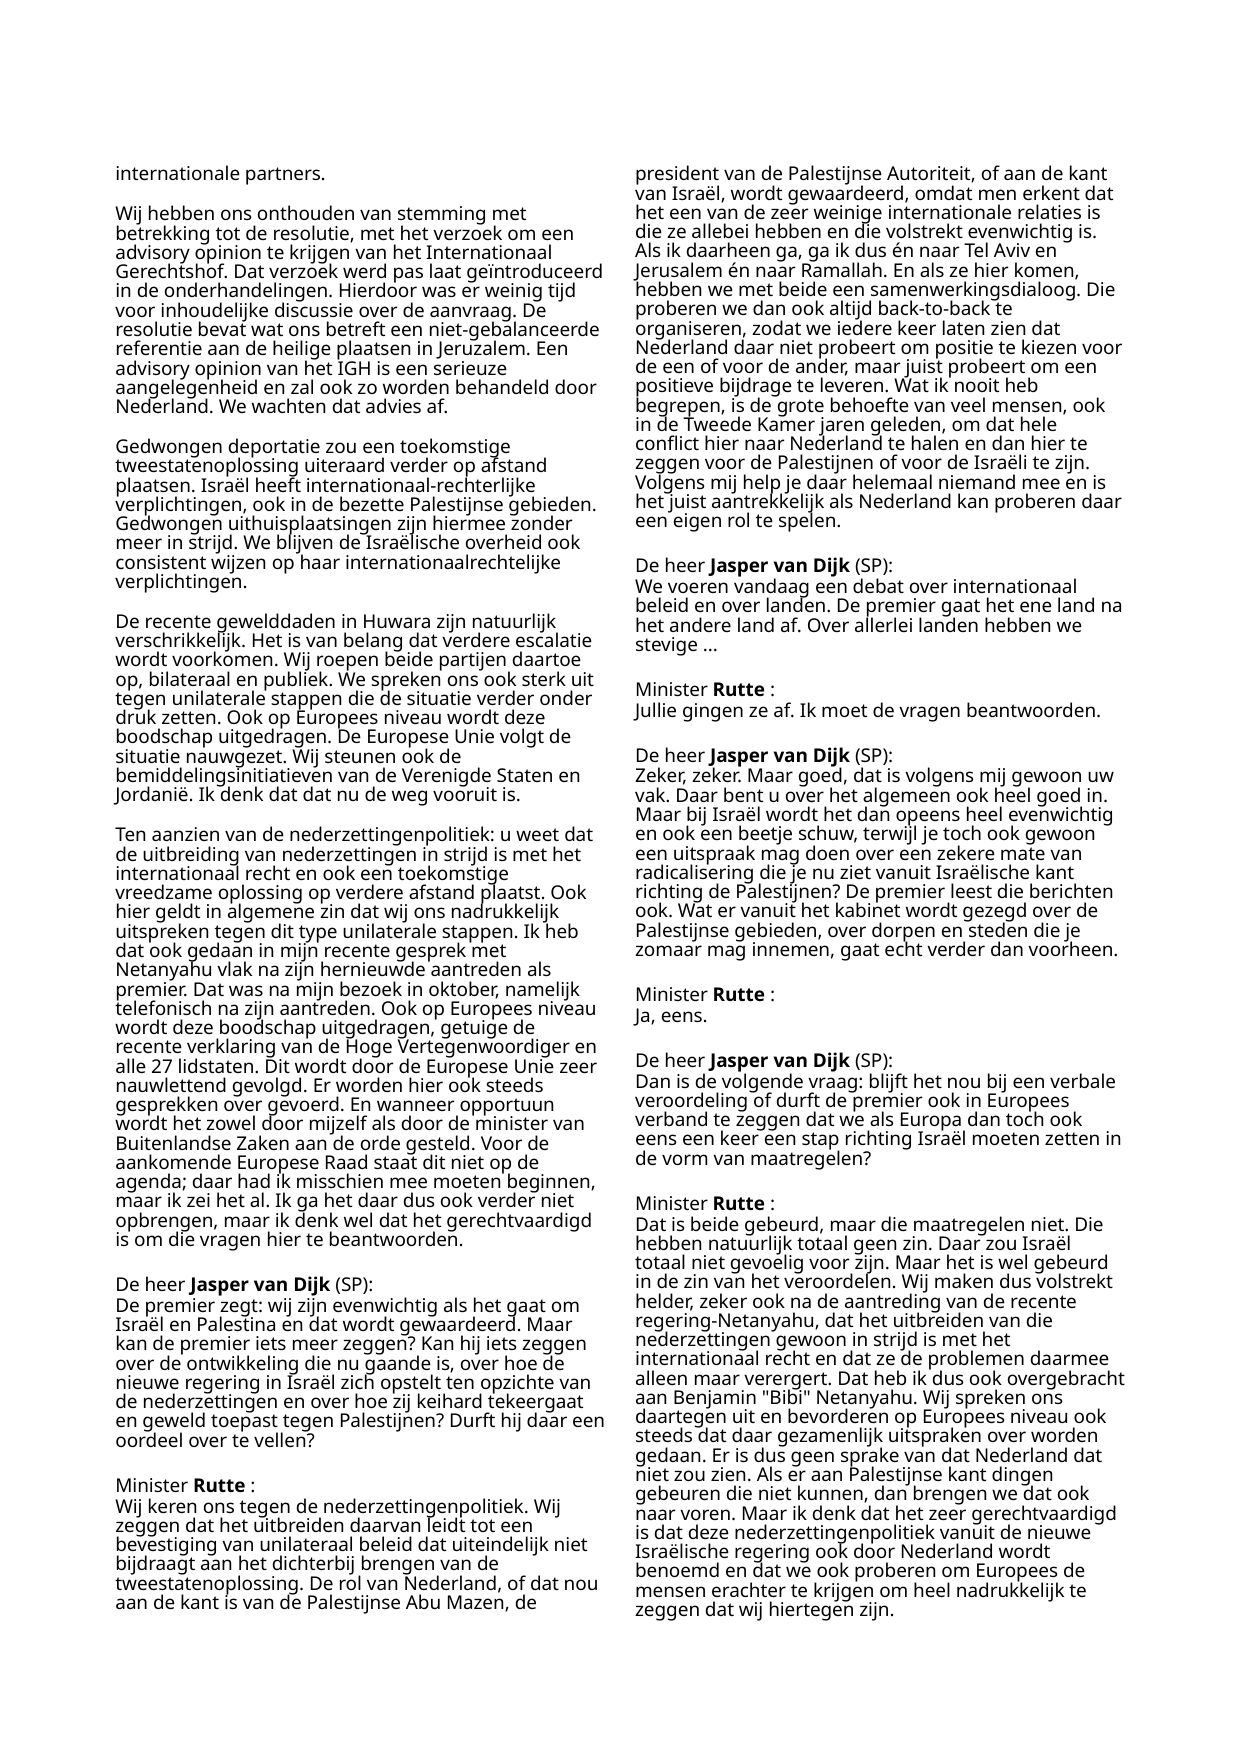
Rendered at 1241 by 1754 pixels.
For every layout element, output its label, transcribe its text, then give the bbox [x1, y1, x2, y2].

text Wij hebben ons onthouden van stemming met betrekking tot de resolutie, met het verzoek om een advisory opinion te krijgen van het Internationaal Gerechtshof. Dat verzoek werd pas laat geïntroduceerd in de onderhandelingen. Hierdoor was er weinig tijd voor inhoudelijke discussie over de aanvraag. De resolutie bevat wat ons betreft een niet-gebalanceerde referentie aan de heilige plaatsen in Jeruzalem. Een advisory opinion van het IGH is een serieuze aangelegenheid en zal ook zo worden behandeld door Nederland. We wachten dat advies af. [115, 205, 605, 417]
text Zeker, zeker. Maar goed, dat is volgens mij gewoon uw vak. Daar bent u over het algemeen ook heel goed in. Maar bij Israël wordt het dan opeens heel evenwichtig en ook een beetje schuw, terwijl je toch ook gewoon een uitspraak mag doen over een zekere mate van radicalisering die je nu ziet vanuit Israëlische kant richting de Palestijnen? De premier leest die berichten ook. Wat er vanuit het kabinet wordt gezegd over de Palestijnse gebieden, over dorpen en steden die je zomaar mag innemen, gaat echt verder dan voorheen. [635, 767, 1125, 960]
text Gedwongen deportatie zou een toekomstige tweestatenoplossing uiteraard verder op afstand plaatsen. Israël heeft internationaal-rechterlijke verplichtingen, ook in de bezette Palestijnse gebieden. Gedwongen uithuisplaatsingen zijn hiermee zonder meer in strijd. We blijven de Israëlische overheid ook consistent wijzen op haar internationaalrechtelijke verplichtingen. [115, 438, 605, 592]
text Minister Rutte : [635, 981, 1125, 1007]
text De heer Jasper van Dijk (SP): [635, 1047, 1125, 1073]
text Minister Rutte : [115, 1472, 605, 1498]
text Ten aanzien van de nederzettingenpolitiek: u weet dat de uitbreiding van nederzettingen in strijd is met het internationaal recht en ook een toekomstige vreedzame oplossing op verdere afstand plaatst. Ook hier geldt in algemene zin dat wij ons nadrukkelijk uitspreken tegen dit type unilaterale stappen. Ik heb dat ook gedaan in mijn recente gesprek met Netanyahu vlak na zijn hernieuwde aantreden als premier. Dat was na mijn bezoek in oktober, namelijk telefonisch na zijn aantreden. Ook op Europees niveau wordt deze boodschap uitgedragen, getuige de recente verklaring van de Hoge Vertegenwoordiger en alle 27 lidstaten. Dit wordt door de Europese Unie zeer nauwlettend gevolgd. Er worden hier ook steeds gesprekken over gevoerd. En wanneer opportuun wordt het zowel door mijzelf als door de minister van Buitenlandse Zaken aan de orde gesteld. Voor de aankomende Europese Raad staat dit niet op de agenda; daar had ik misschien mee moeten beginnen, maar ik zei het al. Ik ga het daar dus ook verder niet opbrengen, maar ik denk wel dat het gerechtvaardigd is om die vragen hier te beantwoorden. [115, 826, 605, 1250]
text internationale partners. [115, 165, 605, 184]
text Minister Rutte : [635, 676, 1125, 702]
text De premier zegt: wij zijn evenwichtig als het gaat om Israël en Palestina en dat wordt gewaardeerd. Maar kan de premier iets meer zeggen? Kan hij iets zeggen over de ontwikkeling die nu gaande is, over hoe de nieuwe regering in Israël zich opstelt ten opzichte van de nederzettingen en over hoe zij keihard tekeergaat en geweld toepast tegen Palestijnen? Durft hij daar een oordeel over te vellen? [115, 1297, 605, 1451]
text De heer Jasper van Dijk (SP): [115, 1271, 605, 1297]
text We voeren vandaag een debat over internationaal beleid en over landen. De premier gaat het ene land na het andere land af. Over allerlei landen hebben we stevige ... [635, 578, 1125, 655]
text Dan is de volgende vraag: blijft het nou bij een verbale veroordeling of durft de premier ook in Europees verband te zeggen dat we als Europa dan toch ook eens een keer een stap richting Israël moeten zetten in de vorm van maatregelen? [635, 1073, 1125, 1169]
text De heer Jasper van Dijk (SP): [635, 552, 1125, 578]
text Wij keren ons tegen de nederzettingenpolitiek. Wij zeggen dat het uitbreiden daarvan leidt tot een bevestiging van unilateraal beleid dat uiteindelijk niet bijdraagt aan het dichterbij brengen van de tweestatenoplossing. De rol van Nederland, of dat nou aan de kant is van de Palestijnse Abu Mazen, de [115, 1498, 605, 1613]
text De recente gewelddaden in Huwara zijn natuurlijk verschrikkelijk. Het is van belang dat verdere escalatie wordt voorkomen. Wij roepen beide partijen daartoe op, bilateraal en publiek. We spreken ons ook sterk uit tegen unilaterale stappen die de situatie verder onder druk zetten. Ook op Europees niveau wordt deze boodschap uitgedragen. De Europese Unie volgt de situatie nauwgezet. Wij steunen ook de bemiddelingsinitiatieven van de Verenigde Staten en Jordanië. Ik denk dat dat nu de weg vooruit is. [115, 613, 605, 806]
text Minister Rutte : [635, 1190, 1125, 1216]
text Dat is beide gebeurd, maar die maatregelen niet. Die hebben natuurlijk totaal geen zin. Daar zou Israël totaal niet gevoelig voor zijn. Maar het is wel gebeurd in de zin van het veroordelen. Wij maken dus volstrekt helder, zeker ook na de aantreding van de recente regering-Netanyahu, dat het uitbreiden van die nederzettingen gewoon in strijd is met het internationaal recht en dat ze de problemen daarmee alleen maar verergert. Dat heb ik dus ook overgebracht aan Benjamin "Bibi" Netanyahu. Wij spreken ons daartegen uit en bevorderen op Europees niveau ook steeds dat daar gezamenlijk uitspraken over worden gedaan. Er is dus geen sprake van dat Nederland dat niet zou zien. Als er aan Palestijnse kant dingen gebeuren die niet kunnen, dan brengen we dat ook naar voren. Maar ik denk dat het zeer gerechtvaardigd is dat deze nederzettingenpolitiek vanuit de nieuwe Israëlische regering ook door Nederland wordt benoemd en dat we ook proberen om Europees de mensen erachter te krijgen om heel nadrukkelijk te zeggen dat wij hiertegen zijn. [635, 1216, 1125, 1620]
text president van de Palestijnse Autoriteit, of aan de kant van Israël, wordt gewaardeerd, omdat men erkent dat het een van de zeer weinige internationale relaties is die ze allebei hebben en die volstrekt evenwichtig is. Als ik daarheen ga, ga ik dus én naar Tel Aviv en Jerusalem én naar Ramallah. En als ze hier komen, hebben we met beide een samenwerkingsdialoog. Die proberen we dan ook altijd back-to-back te organiseren, zodat we iedere keer laten zien dat Nederland daar niet probeert om positie te kiezen voor de een of voor de ander, maar juist probeert om een positieve bijdrage te leveren. Wat ik nooit heb begrepen, is de grote behoefte van veel mensen, ook in de Tweede Kamer jaren geleden, om dat hele conflict hier naar Nederland te halen en dan hier te zeggen voor de Palestijnen of voor de Israëli te zijn. Volgens mij help je daar helemaal niemand mee en is het juist aantrekkelijk als Nederland kan proberen daar een eigen rol te spelen. [635, 165, 1125, 531]
text Jullie gingen ze af. Ik moet de vragen beantwoorden. [635, 702, 1125, 721]
text Ja, eens. [635, 1007, 1125, 1026]
text De heer Jasper van Dijk (SP): [635, 742, 1125, 767]
